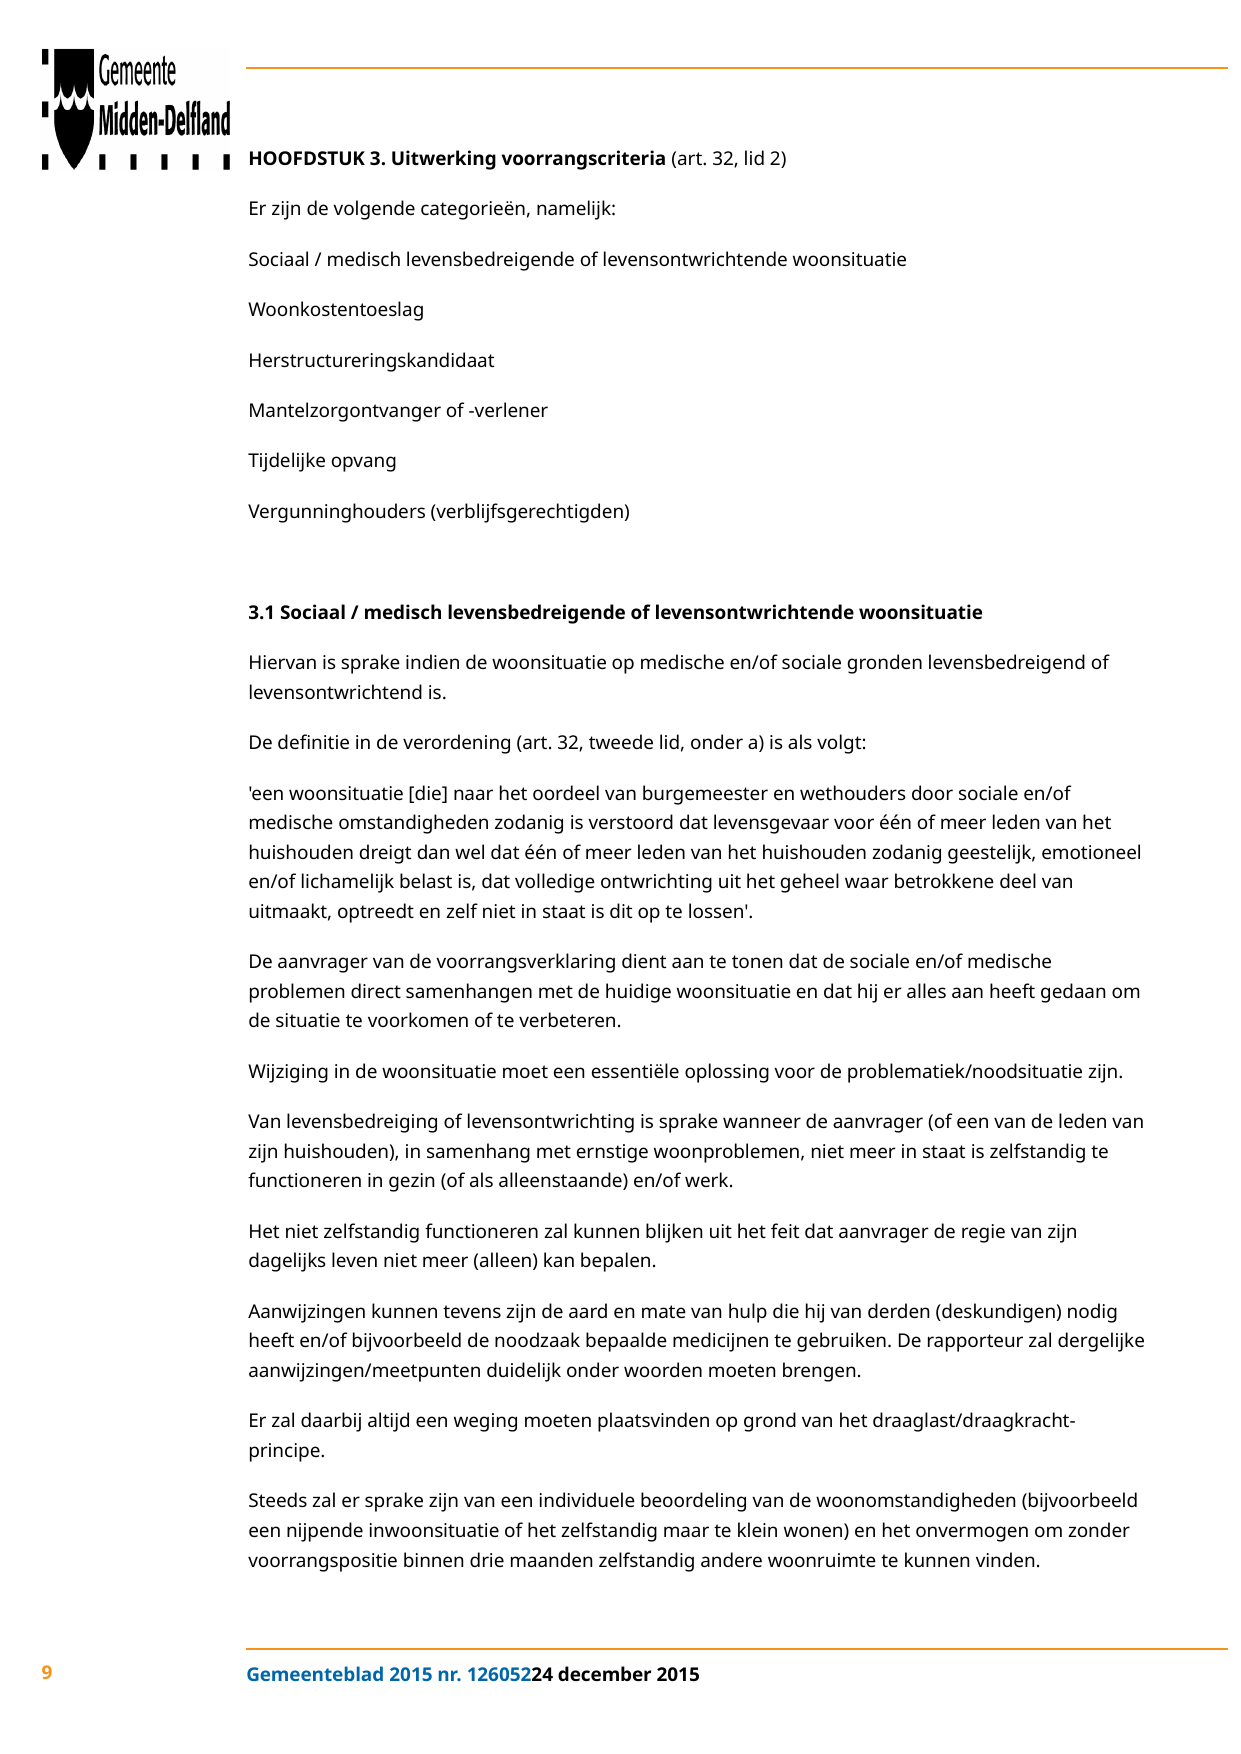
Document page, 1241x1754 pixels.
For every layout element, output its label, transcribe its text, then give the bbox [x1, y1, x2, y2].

text Mantelzorgontvanger of -verlener [248, 397, 1152, 423]
text Er zal daarbij altijd een weging moeten plaatsvinden op grond van het draaglast/draagkracht-principe. [248, 1408, 1152, 1463]
text De aanvrager van de voorrangsverklaring dient aan te tonen dat de sociale en/of medische problemen direct samenhangen met de huidige woonsituatie en dat hij er alles aan heeft gedaan om de situatie te voorkomen of te verbeteren. [248, 948, 1152, 1033]
text HOOFDSTUK 3. Uitwerking voorrangscriteria (art. 32, lid 2) [248, 145, 1152, 171]
text 3.1 Sociaal / medisch levensbedreigende of levensontwrichtende woonsituatie [248, 599, 1152, 625]
text Er zijn de volgende categorieën, namelijk: [248, 196, 1152, 221]
text Vergunninghouders (verblijfsgerechtigden) [248, 498, 1152, 524]
text Tijdelijke opvang [248, 448, 1152, 473]
text Van levensbedreiging of levensontwrichting is sprake wanneer de aanvrager (of een van de leden van zijn huishouden), in samenhang met ernstige woonproblemen, niet meer in staat is zelfstandig te functioneren in gezin (of als alleenstaande) en/of werk. [248, 1108, 1152, 1193]
text De definitie in de verordening (art. 32, tweede lid, onder a) is als volgt: [248, 729, 1152, 755]
text 'een woonsituatie [die] naar het oordeel van burgemeester en wethouders door sociale en/of medische omstandigheden zodanig is verstoord dat levensgevaar voor één of meer leden van het huishouden dreigt dan wel dat één of meer leden van het huishouden zodanig geestelijk, emotioneel en/of lichamelijk belast is, dat volledige ontwrichting uit het geheel waar betrokkene deel van uitmaakt, optreedt en zelf niet in staat is dit op te lossen'. [248, 780, 1152, 924]
text Hiervan is sprake indien de woonsituatie op medische en/of sociale gronden levensbedreigend of levensontwrichtend is. [248, 649, 1152, 705]
text Sociaal / medisch levensbedreigende of levensontwrichtende woonsituatie [248, 246, 1152, 272]
text Het niet zelfstandig functioneren zal kunnen blijken uit het feit dat aanvrager de regie van zijn dagelijks leven niet meer (alleen) kan bepalen. [248, 1218, 1152, 1273]
text Steeds zal er sprake zijn van een individuele beoordeling van de woonomstandigheden (bijvoorbeeld een nijpende inwoonsituatie of het zelfstandig maar te klein wonen) en het onvermogen om zonder voorrangspositie binnen drie maanden zelfstandig andere woonruimte te kunnen vinden. [248, 1488, 1152, 1573]
text Wijziging in de woonsituatie moet een essentiële oplossing voor de problematiek/noodsituatie zijn. [248, 1058, 1152, 1084]
picture [41, 47, 231, 172]
text Woonkostentoeslag [248, 296, 1152, 322]
text Aanwijzingen kunnen tevens zijn de aard en mate van hulp die hij van derden (deskundigen) nodig heeft en/of bijvoorbeeld de noodzaak bepaalde medicijnen te gebruiken. De rapporteur zal dergelijke aanwijzingen/meetpunten duidelijk onder woorden moeten brengen. [248, 1298, 1152, 1383]
text Herstructureringskandidaat [248, 347, 1152, 373]
